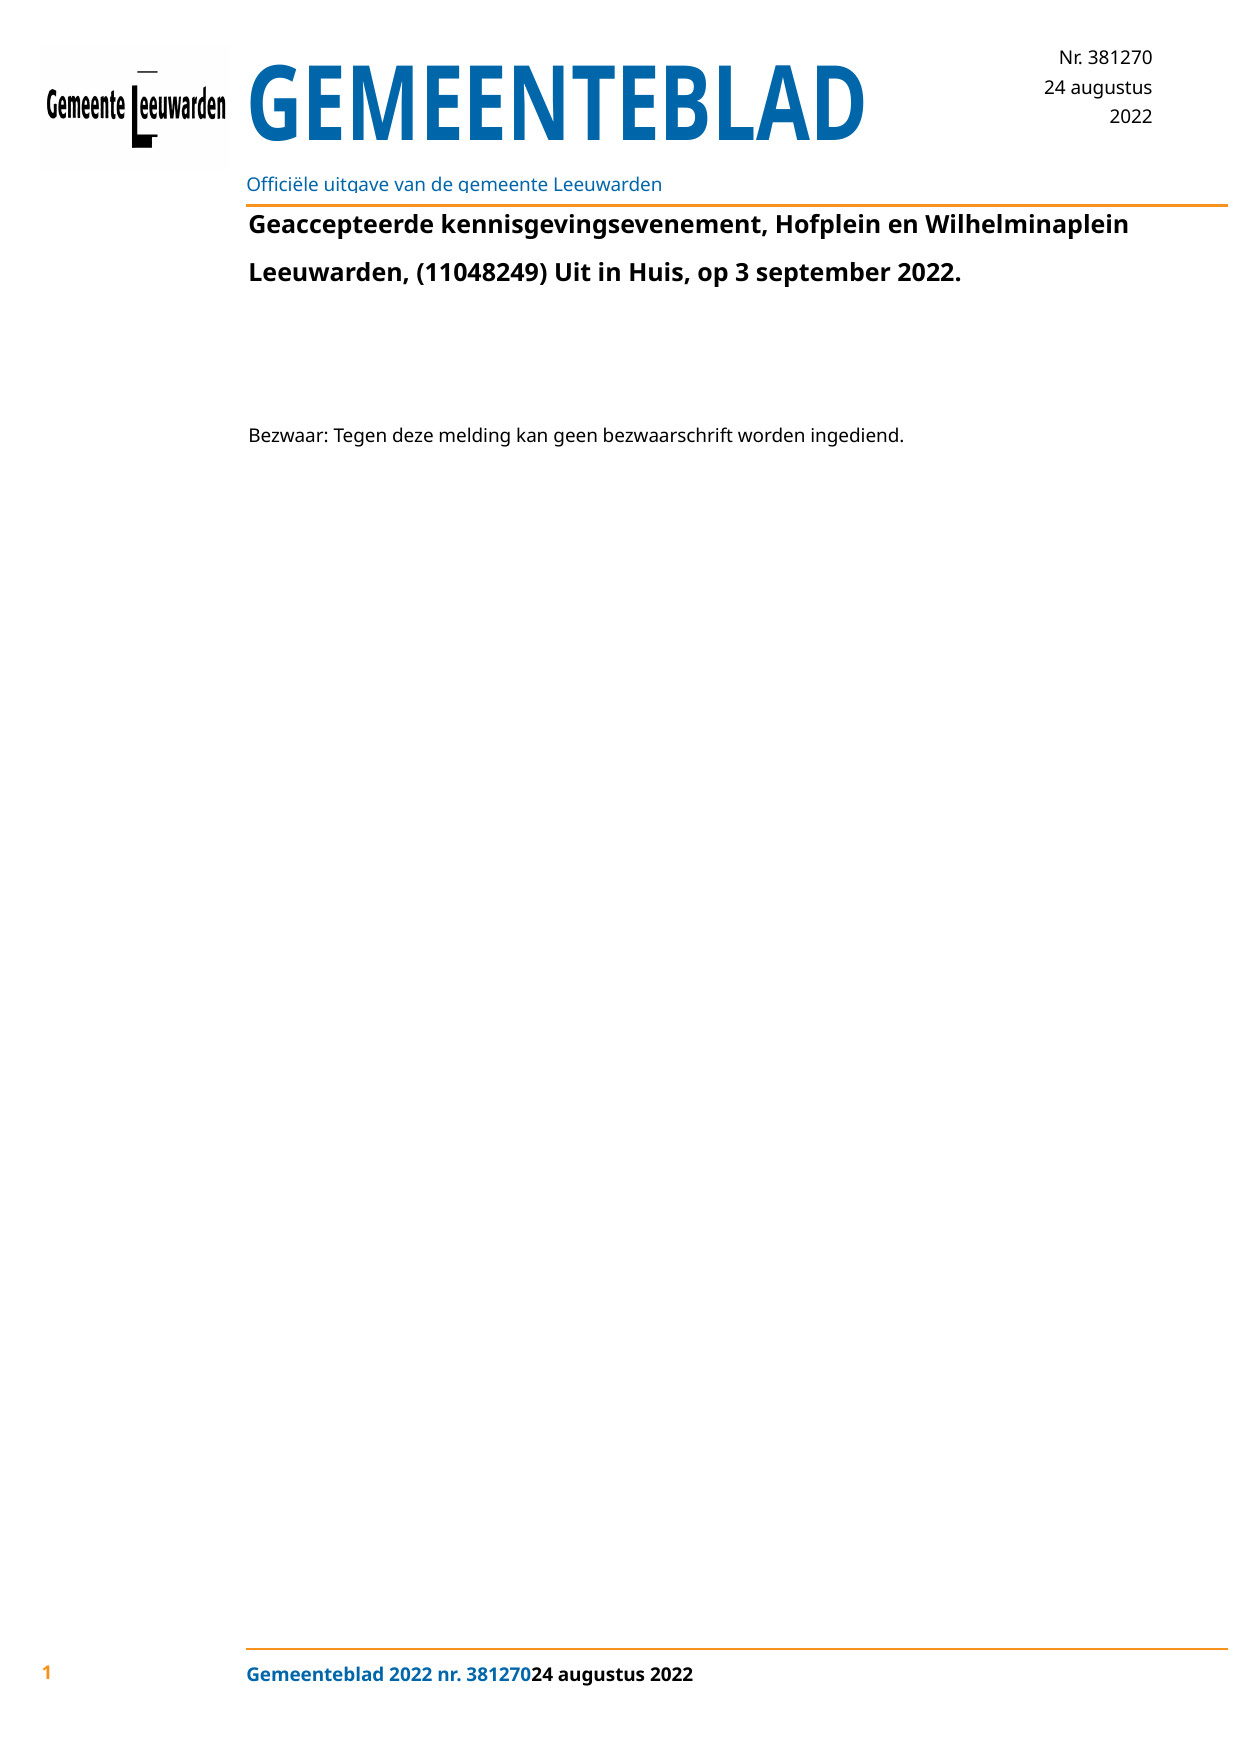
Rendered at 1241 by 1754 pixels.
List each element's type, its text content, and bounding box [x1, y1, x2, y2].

text Geaccepteerde kennisgevingsevenement, Hofplein en Wilhelminaplein Leeuwarden, (11048249) Uit in Huis, op 3 september 2022. [248, 207, 1152, 288]
text Bezwaar: Tegen deze melding kan geen bezwaarschrift worden ingediend. [248, 422, 1152, 448]
picture [41, 47, 231, 172]
